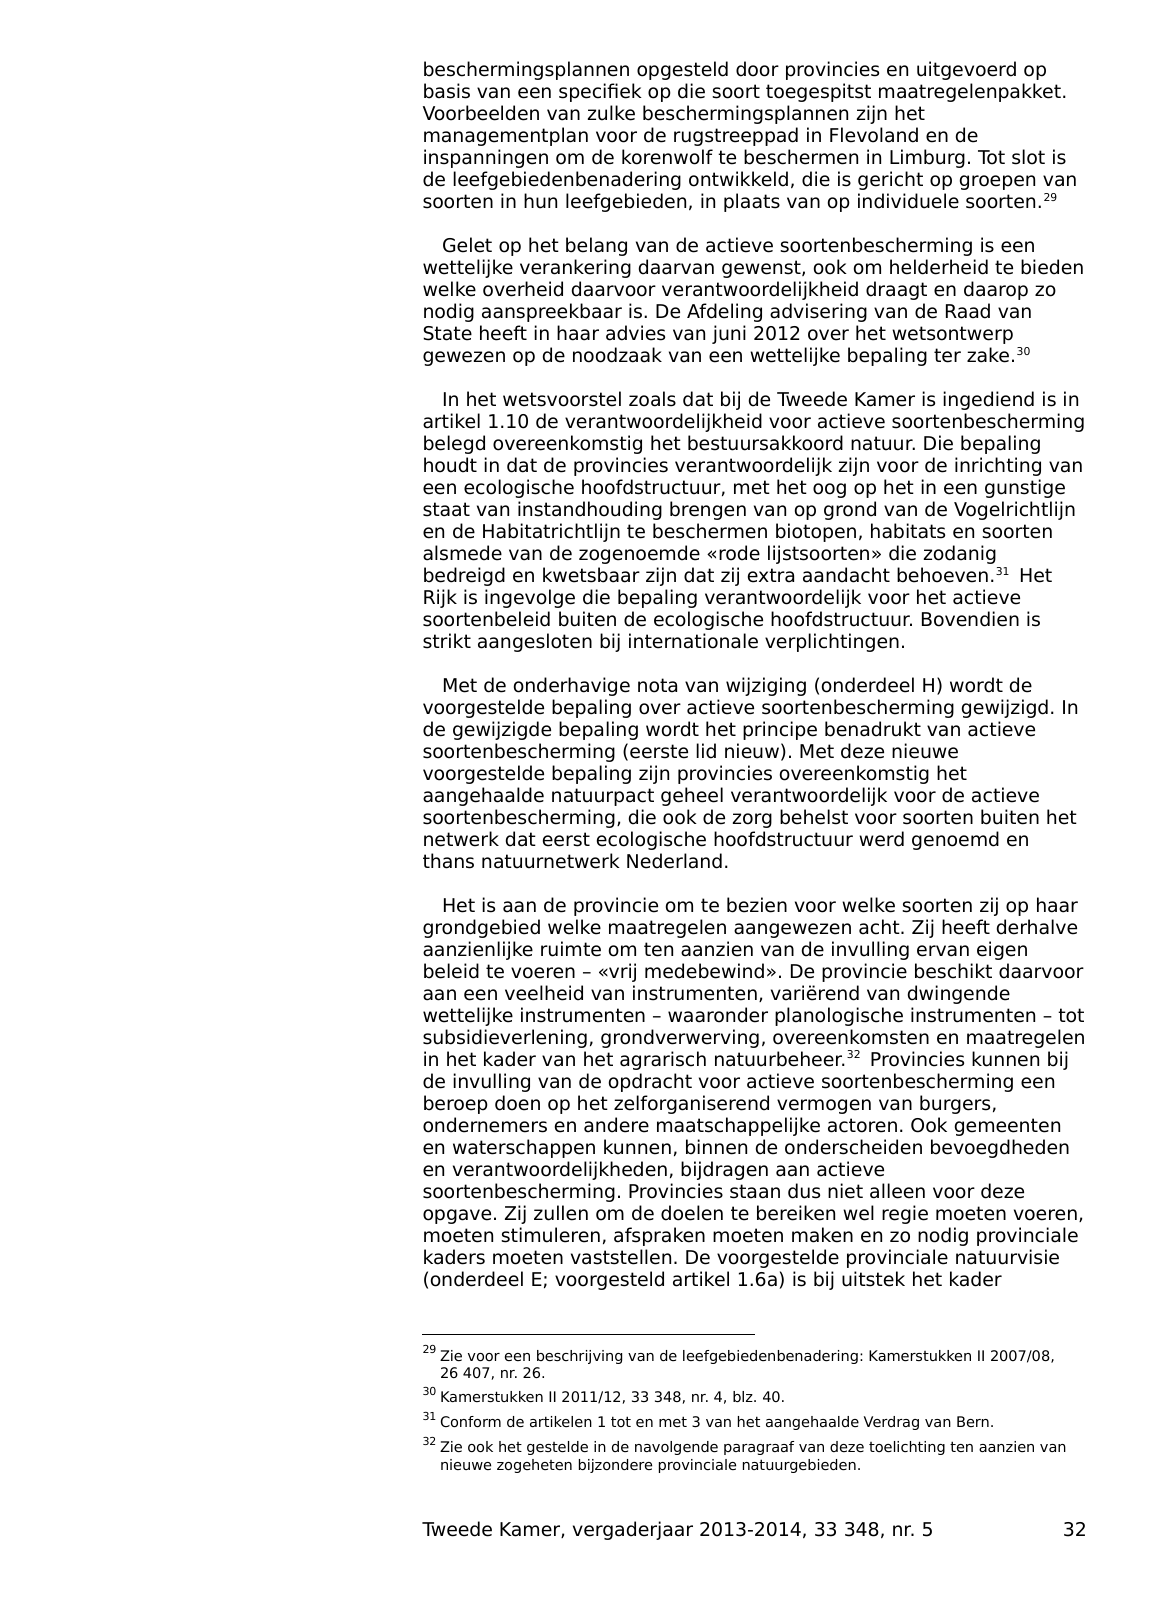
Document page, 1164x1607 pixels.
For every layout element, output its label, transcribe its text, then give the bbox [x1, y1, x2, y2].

text Kamerstukken II 2011/12, 33 348, nr. 4, blz. 40. [422, 1385, 1087, 1407]
text Met de onderhavige nota van wijziging (onderdeel H) wordt de voorgestelde bepaling over actieve soortenbescherming gewijzigd. In de gewijzigde bepaling wordt het principe benadrukt van actieve soortenbescherming (eerste lid nieuw). Met deze nieuwe voorgestelde bepaling zijn provincies overeenkomstig het aangehaalde natuurpact geheel verantwoordelijk voor de actieve soortenbescherming, die ook de zorg behelst voor soorten buiten het netwerk dat eerst ecologische hoofdstructuur werd genoemd en thans natuurnetwerk Nederland. [422, 675, 1087, 873]
text Gelet op het belang van de actieve soortenbescherming is een wettelijke verankering daarvan gewenst, ook om helderheid te bieden welke overheid daarvoor verantwoordelijkheid draagt en daarop zo nodig aanspreekbaar is. De Afdeling advisering van de Raad van State heeft in haar advies van juni 2012 over het wetsontwerp gewezen op de noodzaak van een wettelijke bepaling ter zake. [422, 235, 1087, 367]
text Zie ook het gestelde in de navolgende paragraaf van deze toelichting ten aanzien van nieuwe zogeheten bijzondere provinciale natuurgebieden. [422, 1435, 1087, 1474]
text beschermingsplannen opgesteld door provincies en uitgevoerd op basis van een specifiek op die soort toegespitst maatregelenpakket. Voorbeelden van zulke beschermingsplannen zijn het managementplan voor de rugstreeppad in Flevoland en de inspanningen om de korenwolf te beschermen in Limburg. Tot slot is de leefgebiedenbenadering ontwikkeld, die is gericht op groepen van soorten in hun leefgebieden, in plaats van op individuele soorten. [422, 59, 1087, 213]
text Zie voor een beschrijving van de leefgebiedenbenadering: Kamerstukken II 2007/08, 26 407, nr. 26. [422, 1343, 1087, 1382]
text Het is aan de provincie om te bezien voor welke soorten zij op haar grondgebied welke maatregelen aangewezen acht. Zij heeft derhalve aanzienlijke ruimte om ten aanzien van de invulling ervan eigen beleid te voeren – «vrij medebewind». De provincie beschikt daarvoor aan een veelheid van instrumenten, variërend van dwingende wettelijke instrumenten – waaronder planologische instrumenten – tot subsidieverlening, grondverwerving, overeenkomsten en maatregelen in het kader van het agrarisch natuurbeheer. Provincies kunnen bij de invulling van de opdracht voor actieve soortenbescherming een beroep doen op het zelforganiserend vermogen van burgers, ondernemers en andere maatschappelijke actoren. Ook gemeenten en waterschappen kunnen, binnen de onderscheiden bevoegdheden en verantwoordelijkheden, bijdragen aan actieve soortenbescherming. Provincies staan dus niet alleen voor deze opgave. Zij zullen om de doelen te bereiken wel regie moeten voeren, moeten stimuleren, afspraken moeten maken en zo nodig provinciale kaders moeten vaststellen. De voorgestelde provinciale natuurvisie (onderdeel E; voorgesteld artikel 1.6a) is bij uitstek het kader [422, 895, 1087, 1291]
text Conform de artikelen 1 tot en met 3 van het aangehaalde Verdrag van Bern. [422, 1410, 1087, 1432]
text In het wetsvoorstel zoals dat bij de Tweede Kamer is ingediend is in artikel 1.10 de verantwoordelijkheid voor actieve soortenbescherming belegd overeenkomstig het bestuursakkoord natuur. Die bepaling houdt in dat de provincies verantwoordelijk zijn voor de inrichting van een ecologische hoofdstructuur, met het oog op het in een gunstige staat van instandhouding brengen van op grond van de Vogelrichtlijn en de Habitatrichtlijn te beschermen biotopen, habitats en soorten alsmede van de zogenoemde «rode lijstsoorten» die zodanig bedreigd en kwetsbaar zijn dat zij extra aandacht behoeven. Het Rijk is ingevolge die bepaling verantwoordelijk voor het actieve soortenbeleid buiten de ecologische hoofdstructuur. Bovendien is strikt aangesloten bij internationale verplichtingen. [422, 389, 1087, 653]
